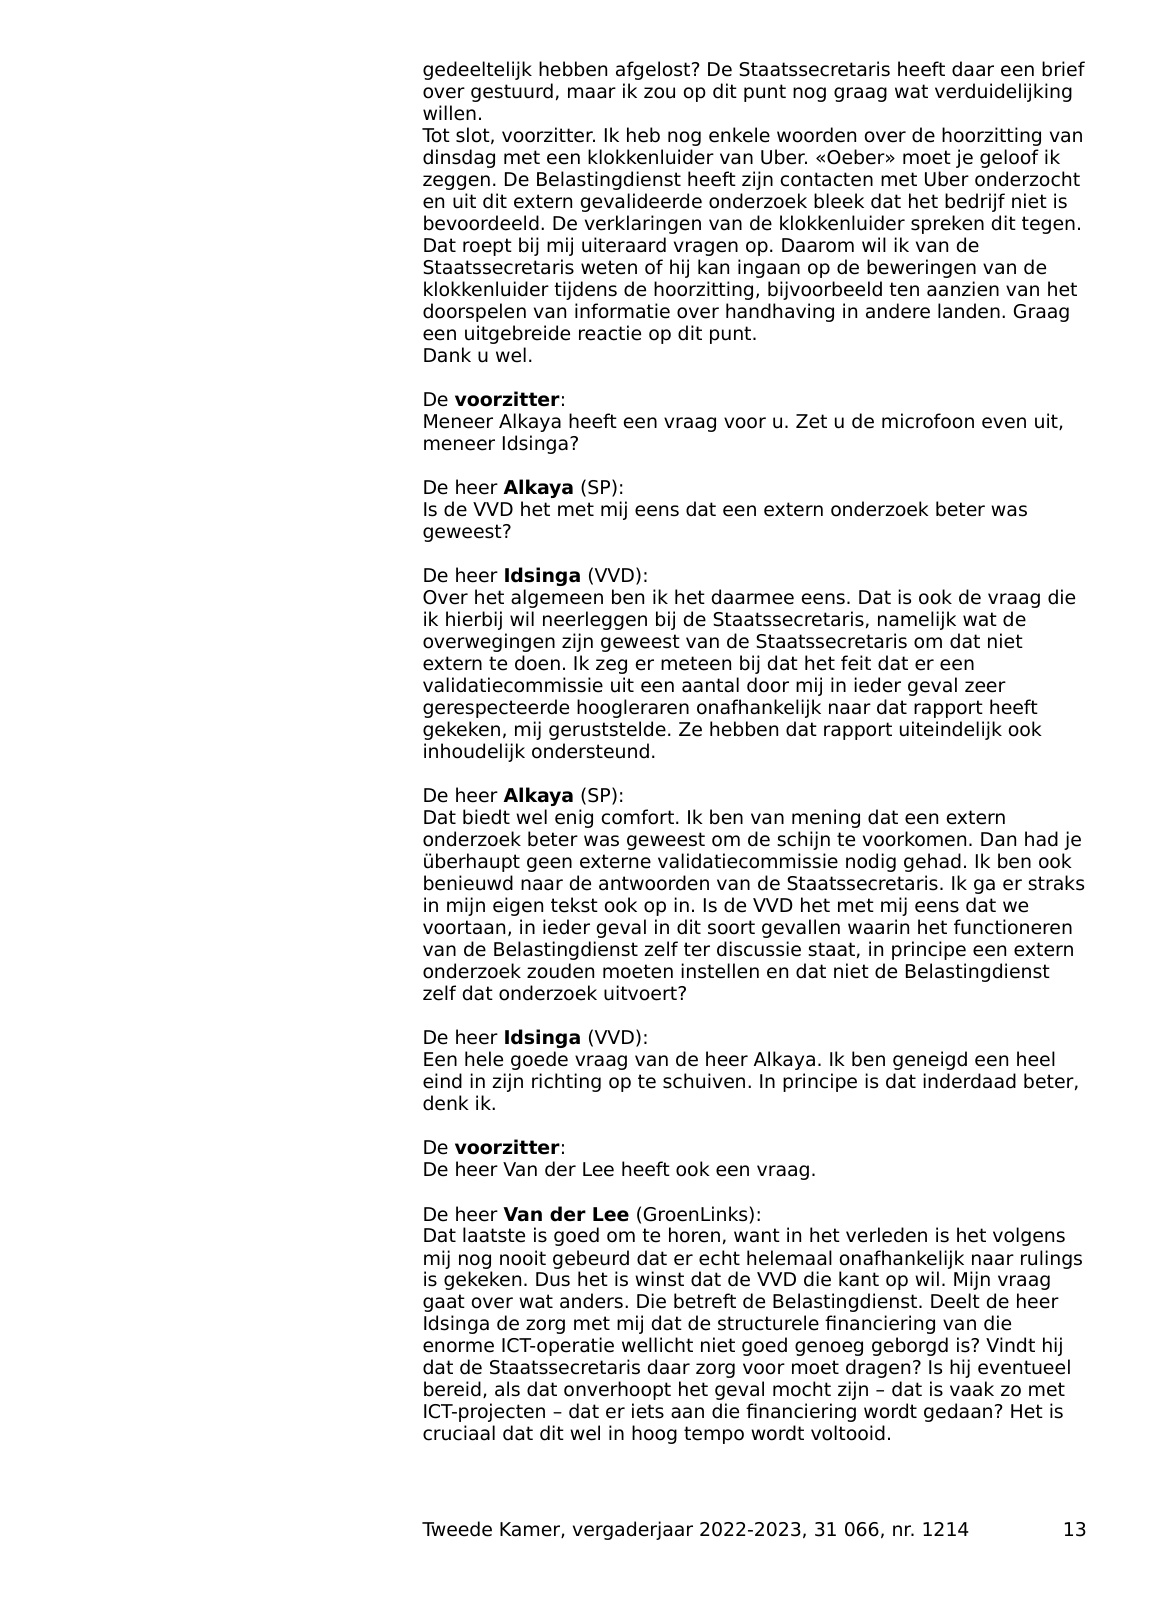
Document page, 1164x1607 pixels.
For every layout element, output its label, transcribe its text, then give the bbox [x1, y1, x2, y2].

text De voorzitter: [422, 1137, 1087, 1159]
text Over het algemeen ben ik het daarmee eens. Dat is ook de vraag die ik hierbij wil neerleggen bij de Staatssecretaris, namelijk wat de overwegingen zijn geweest van de Staatssecretaris om dat niet extern te doen. Ik zeg er meteen bij dat het feit dat er een validatiecommissie uit een aantal door mij in ieder geval zeer gerespecteerde hoogleraren onafhankelijk naar dat rapport heeft gekeken, mij geruststelde. Ze hebben dat rapport uiteindelijk ook inhoudelijk ondersteund. [422, 587, 1087, 763]
text De heer Alkaya (SP): [422, 477, 1087, 499]
text Dank u wel. [422, 345, 1087, 367]
text De voorzitter: [422, 389, 1087, 411]
text Dat laatste is goed om te horen, want in het verleden is het volgens mij nog nooit gebeurd dat er echt helemaal onafhankelijk naar rulings is gekeken. Dus het is winst dat de VVD die kant op wil. Mijn vraag gaat over wat anders. Die betreft de Belastingdienst. Deelt de heer Idsinga de zorg met mij dat de structurele financiering van die enorme ICT-operatie wellicht niet goed genoeg geborgd is? Vindt hij dat de Staatssecretaris daar zorg voor moet dragen? Is hij eventueel bereid, als dat onverhoopt het geval mocht zijn – dat is vaak zo met ICT-projecten – dat er iets aan die financiering wordt gedaan? Het is cruciaal dat dit wel in hoog tempo wordt voltooid. [422, 1225, 1087, 1445]
text De heer Van der Lee (GroenLinks): [422, 1203, 1087, 1225]
text De heer Idsinga (VVD): [422, 1027, 1087, 1049]
text De heer Van der Lee heeft ook een vraag. [422, 1159, 1087, 1181]
text De heer Alkaya (SP): [422, 785, 1087, 807]
text Tot slot, voorzitter. Ik heb nog enkele woorden over de hoorzitting van dinsdag met een klokkenluider van Uber. «Oeber» moet je geloof ik zeggen. De Belastingdienst heeft zijn contacten met Uber onderzocht en uit dit extern gevalideerde onderzoek bleek dat het bedrijf niet is bevoordeeld. De verklaringen van de klokkenluider spreken dit tegen. Dat roept bij mij uiteraard vragen op. Daarom wil ik van de Staatssecretaris weten of hij kan ingaan op de beweringen van de klokkenluider tijdens de hoorzitting, bijvoorbeeld ten aanzien van het doorspelen van informatie over handhaving in andere landen. Graag een uitgebreide reactie op dit punt. [422, 125, 1087, 345]
text Is de VVD het met mij eens dat een extern onderzoek beter was geweest? [422, 499, 1087, 543]
text De heer Idsinga (VVD): [422, 565, 1087, 587]
text Meneer Alkaya heeft een vraag voor u. Zet u de microfoon even uit, meneer Idsinga? [422, 411, 1087, 455]
text gedeeltelijk hebben afgelost? De Staatssecretaris heeft daar een brief over gestuurd, maar ik zou op dit punt nog graag wat verduidelijking willen. [422, 59, 1087, 125]
text Dat biedt wel enig comfort. Ik ben van mening dat een extern onderzoek beter was geweest om de schijn te voorkomen. Dan had je überhaupt geen externe validatiecommissie nodig gehad. Ik ben ook benieuwd naar de antwoorden van de Staatssecretaris. Ik ga er straks in mijn eigen tekst ook op in. Is de VVD het met mij eens dat we voortaan, in ieder geval in dit soort gevallen waarin het functioneren van de Belastingdienst zelf ter discussie staat, in principe een extern onderzoek zouden moeten instellen en dat niet de Belastingdienst zelf dat onderzoek uitvoert? [422, 807, 1087, 1005]
text Een hele goede vraag van de heer Alkaya. Ik ben geneigd een heel eind in zijn richting op te schuiven. In principe is dat inderdaad beter, denk ik. [422, 1049, 1087, 1115]
